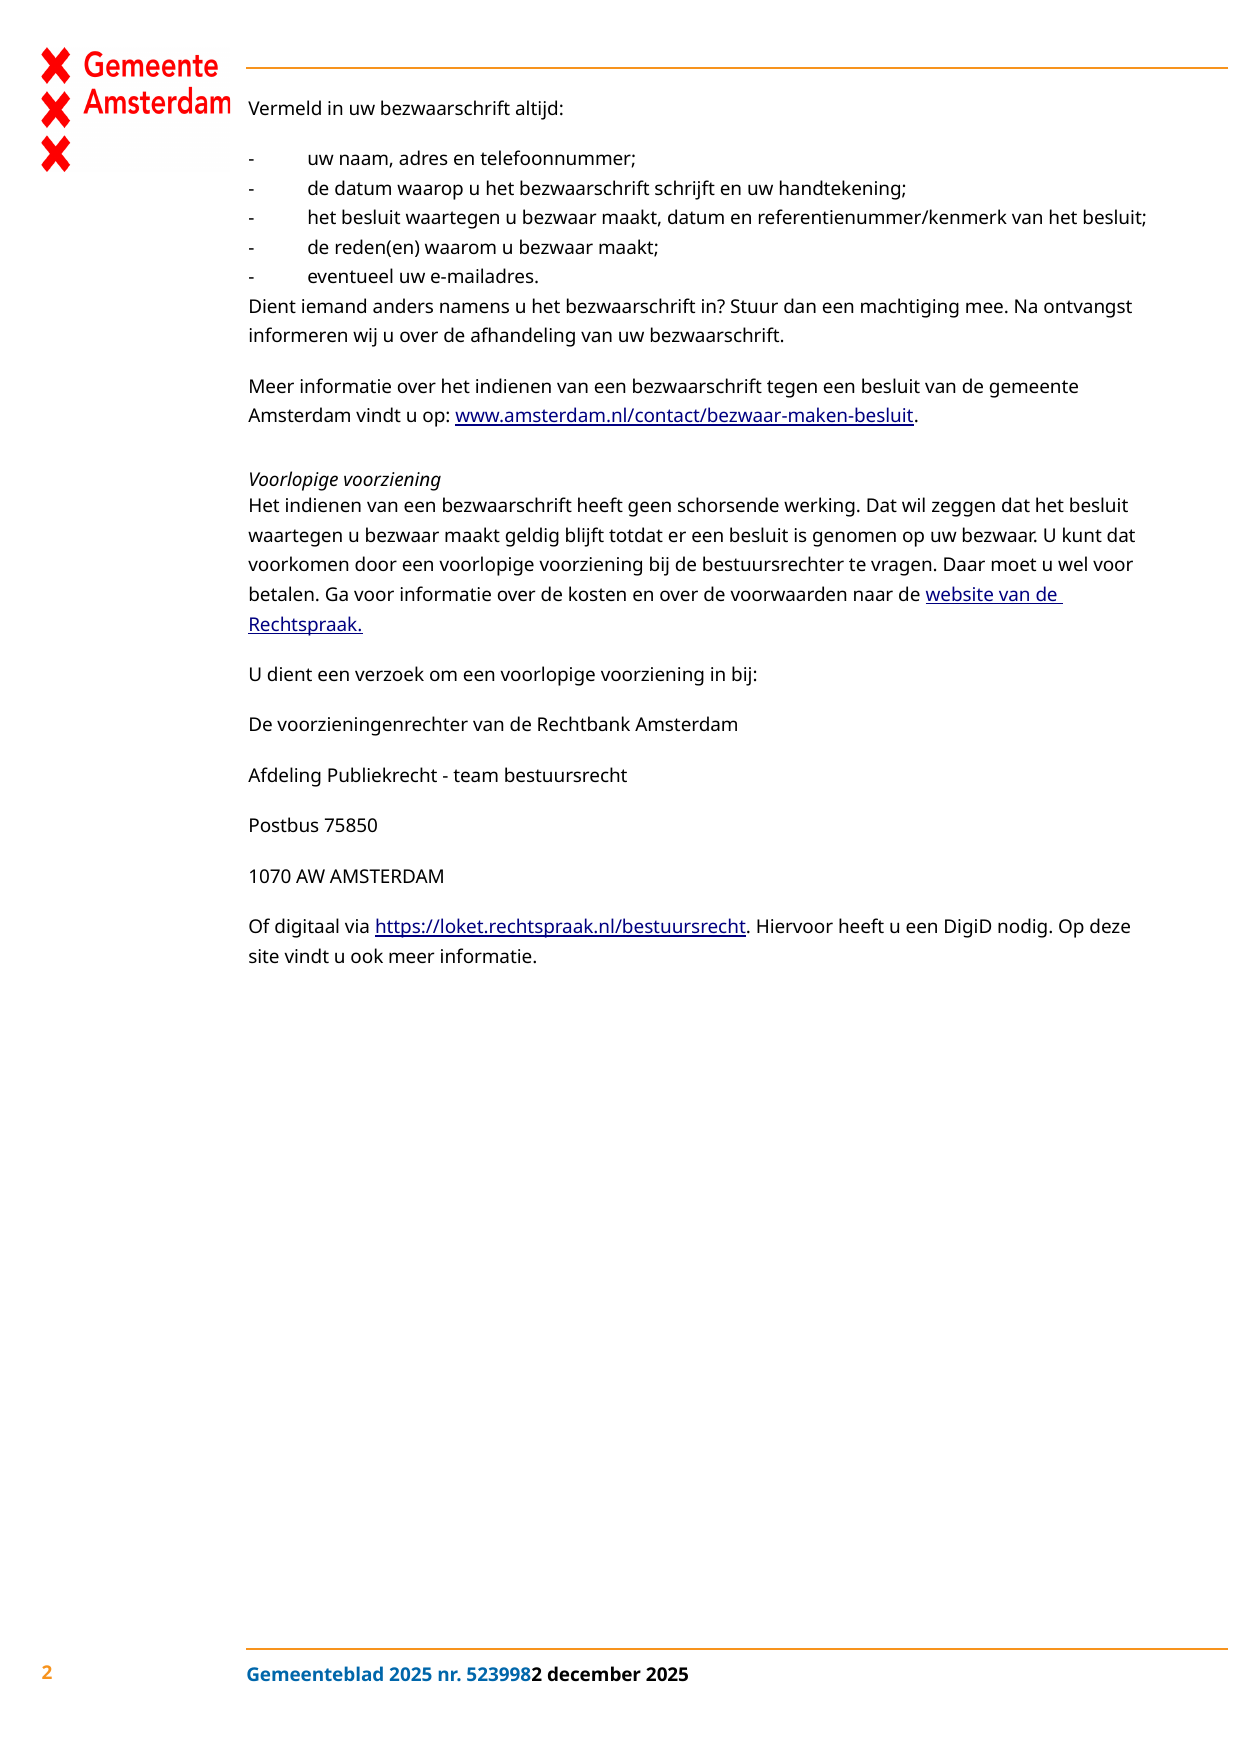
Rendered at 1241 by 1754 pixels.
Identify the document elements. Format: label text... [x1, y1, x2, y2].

picture [41, 47, 231, 172]
text Dient iemand anders namens u het bezwaarschrift in? Stuur dan een machtiging mee. Na ontvangst informeren wij u over de afhandeling van uw bezwaarschrift. [248, 293, 1152, 348]
text U dient een verzoek om een voorlopige voorziening in bij: [248, 661, 1152, 687]
text Voorlopige voorziening [248, 467, 1152, 492]
text Postbus 75850 [248, 812, 1152, 838]
list eventueel uw e-mailadres. [248, 263, 1152, 289]
text Meer informatie over het indienen van een bezwaarschrift tegen een besluit van de gemeente Amsterdam vindt u op: www.amsterdam.nl/contact/bezwaar-maken-besluit. [248, 373, 1152, 428]
list het besluit waartegen u bezwaar maakt, datum en referentienummer/kenmerk van het besluit; [248, 204, 1152, 230]
text Het indienen van een bezwaarschrift heeft geen schorsende werking. Dat wil zeggen dat het besluit waartegen u bezwaar maakt geldig blijft totdat er een besluit is genomen op uw bezwaar. U kunt dat voorkomen door een voorlopige voorziening bij de bestuursrechter te vragen. Daar moet u wel voor betalen. Ga voor informatie over de kosten en over de voorwaarden naar de website van de Rechtspraak. [248, 492, 1152, 636]
list de reden(en) waarom u bezwaar maakt; [248, 234, 1152, 260]
text Of digitaal via https://loket.rechtspraak.nl/bestuursrecht. Hiervoor heeft u een DigiD nodig. Op deze site vindt u ook meer informatie. [248, 913, 1152, 968]
text 1070 AW AMSTERDAM [248, 863, 1152, 888]
list uw naam, adres en telefoonnummer; [248, 145, 1152, 171]
list de datum waarop u het bezwaarschrift schrijft en uw handtekening; [248, 175, 1152, 201]
text Afdeling Publiekrecht - team bestuursrecht [248, 762, 1152, 788]
text Vermeld in uw bezwaarschrift altijd: [248, 95, 1152, 121]
text De voorzieningenrechter van de Rechtbank Amsterdam [248, 712, 1152, 737]
